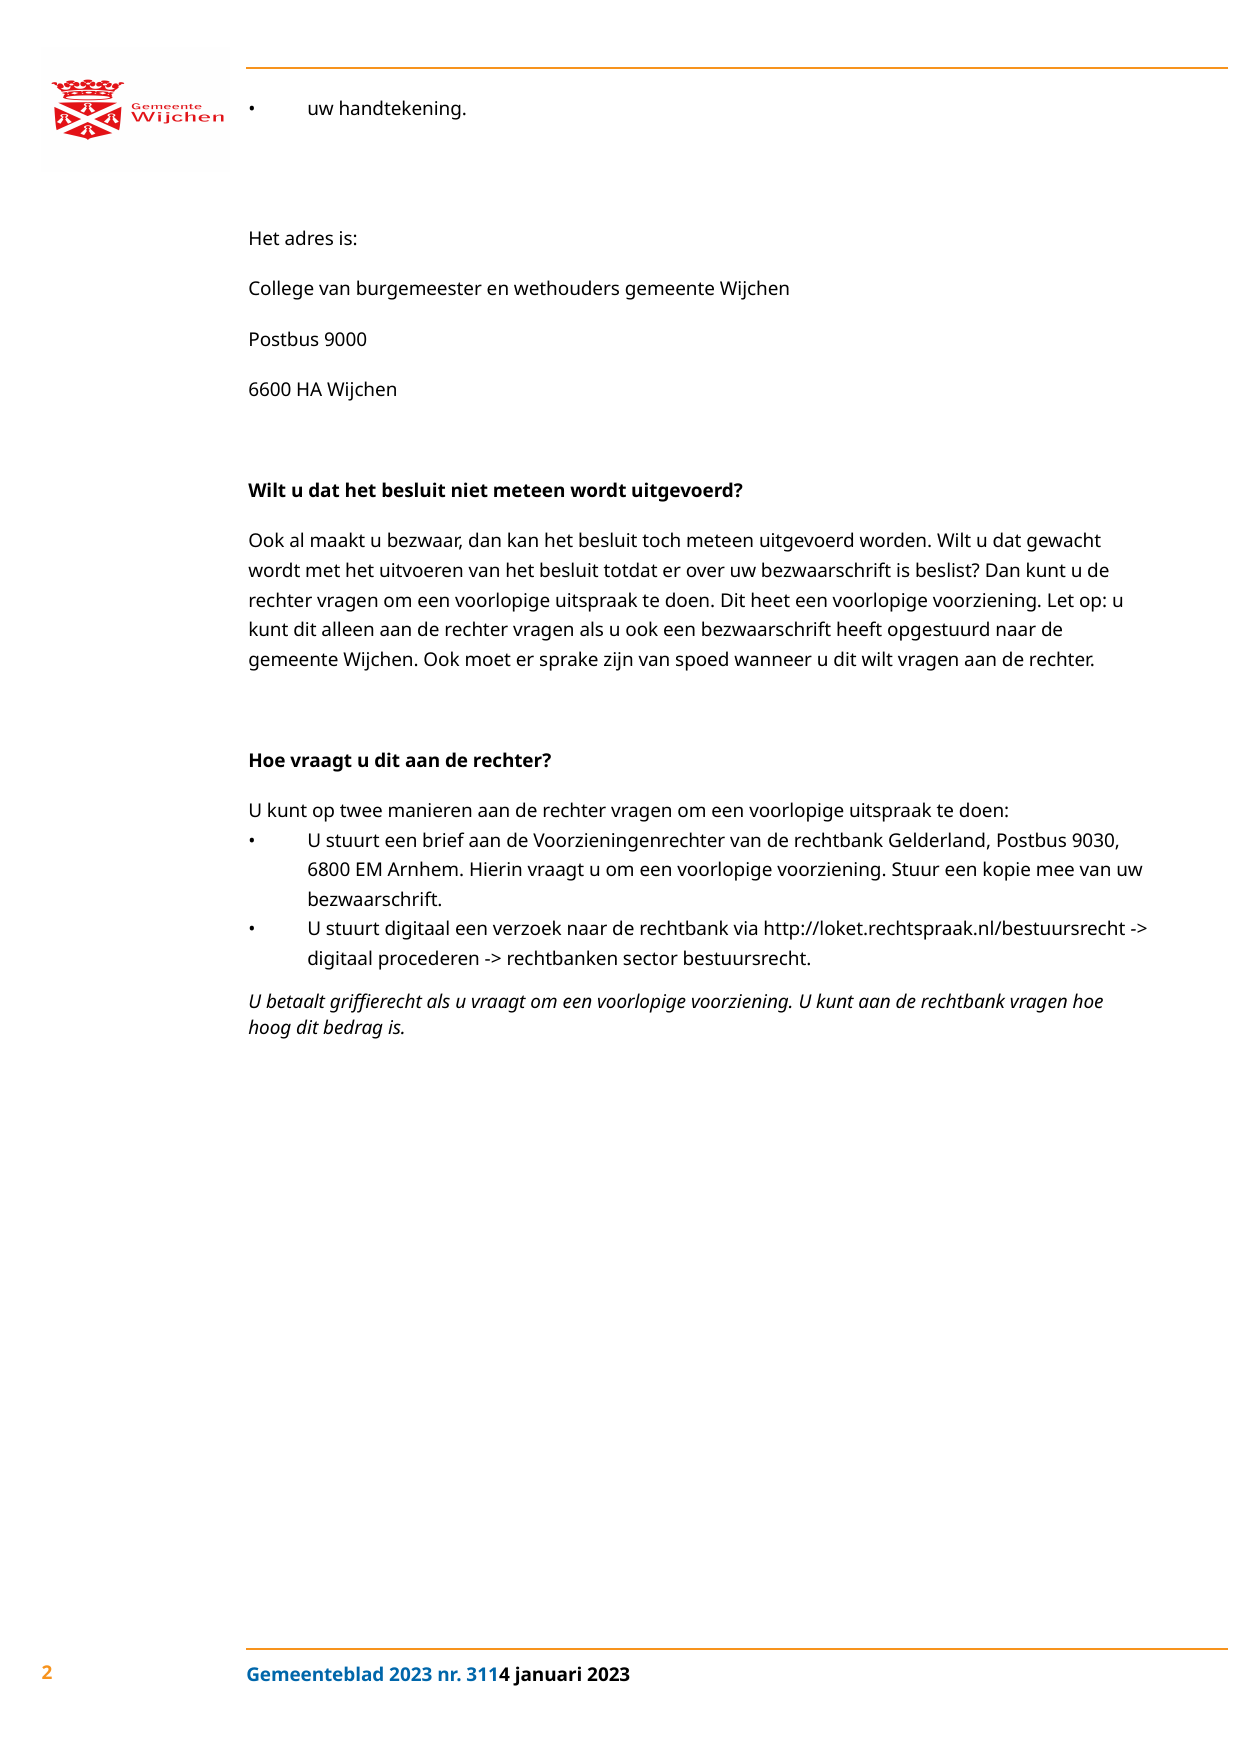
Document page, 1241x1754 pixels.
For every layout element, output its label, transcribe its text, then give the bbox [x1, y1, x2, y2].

list U stuurt een brief aan de Voorzieningenrechter van de rechtbank Gelderland, Postbus 9030, 6800 EM Arnhem. Hierin vraagt u om een voorlopige voorziening. Stuur een kopie mee van uw bezwaarschrift. [248, 827, 1152, 912]
text Postbus 9000 [248, 326, 1152, 352]
picture [41, 47, 231, 172]
text Ook al maakt u bezwaar, dan kan het besluit toch meteen uitgevoerd worden. Wilt u dat gewacht wordt met het uitvoeren van het besluit totdat er over uw bezwaarschrift is beslist? Dan kunt u de rechter vragen om een voorlopige uitspraak te doen. Dit heet een voorlopige voorziening. Let op: u kunt dit alleen aan de rechter vragen als u ook een bezwaarschrift heeft opgestuurd naar de gemeente Wijchen. Ook moet er sprake zijn van spoed wanneer u dit wilt vragen aan de rechter. [248, 528, 1152, 672]
text Wilt u dat het besluit niet meteen wordt uitgevoerd? [248, 477, 1152, 503]
text College van burgemeester en wethouders gemeente Wijchen [248, 276, 1152, 301]
text Hoe vraagt u dit aan de rechter? [248, 747, 1152, 773]
list uw handtekening. [248, 95, 1152, 121]
list U stuurt digitaal een verzoek naar de rechtbank via http://loket.rechtspraak.nl/bestuursrecht -> digitaal procederen -> rechtbanken sector bestuursrecht. [248, 916, 1152, 971]
text U kunt op twee manieren aan de rechter vragen om een voorlopige uitspraak te doen: [248, 797, 1152, 823]
text 6600 HA Wijchen [248, 376, 1152, 402]
text Het adres is: [248, 225, 1152, 251]
text U betaalt griffierecht als u vraagt om een voorlopige voorziening. U kunt aan de rechtbank vragen hoe hoog dit bedrag is. [248, 988, 1152, 1040]
